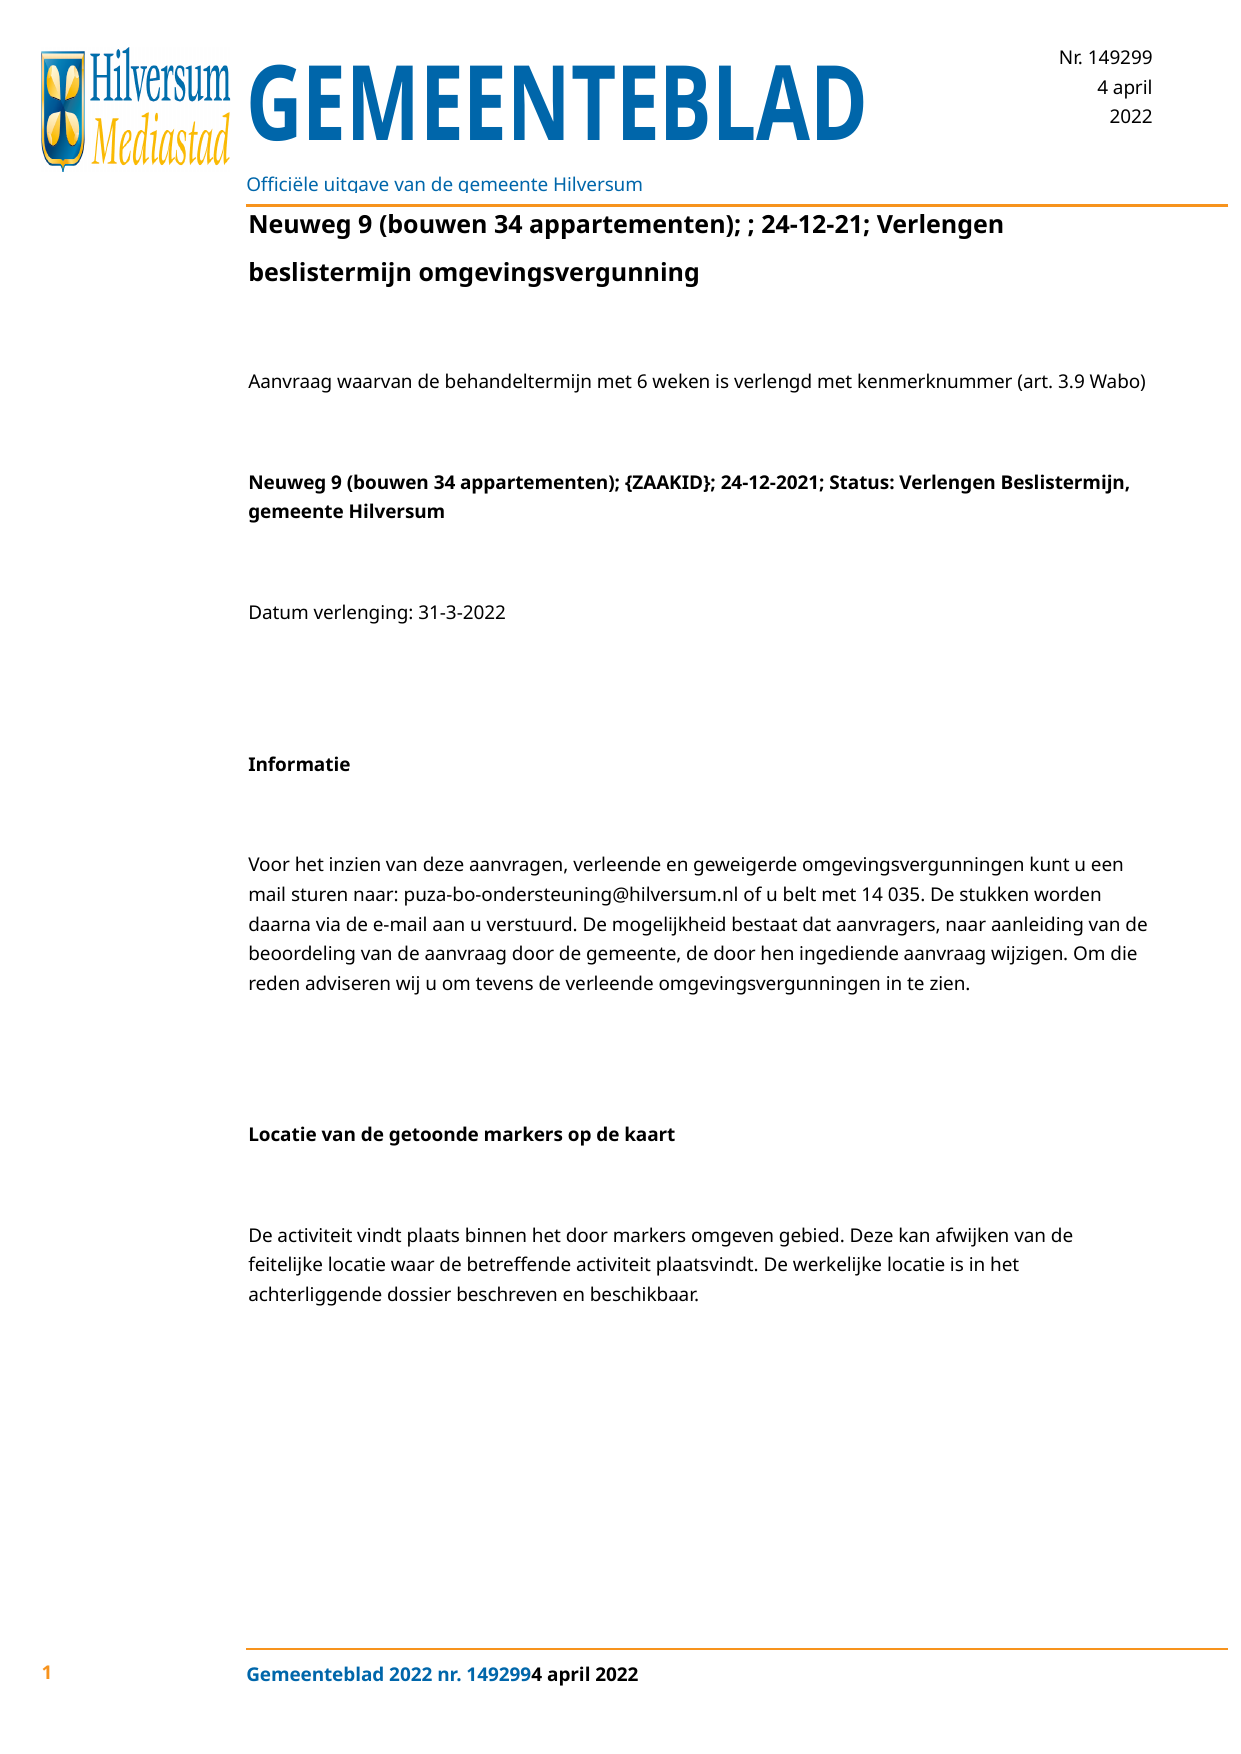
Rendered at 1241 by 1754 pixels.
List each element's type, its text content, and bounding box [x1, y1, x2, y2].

text De activiteit vindt plaats binnen het door markers omgeven gebied. Deze kan afwijken van de feitelijke locatie waar de betreffende activiteit plaatsvindt. De werkelijke locatie is in het achterliggende dossier beschreven en beschikbaar. [248, 1222, 1152, 1307]
text Neuweg 9 (bouwen 34 appartementen); ; 24-12-21; Verlengen beslistermijn omgevingsvergunning [248, 207, 1152, 288]
text Locatie van de getoonde markers op de kaart [248, 1121, 1152, 1147]
text Neuweg 9 (bouwen 34 appartementen); {ZAAKID}; 24-12-2021; Status: Verlengen Beslistermijn, gemeente Hilversum [248, 469, 1152, 524]
text Voor het inzien van deze aanvragen, verleende en geweigerde omgevingsvergunningen kunt u een mail sturen naar: puza-bo-ondersteuning@hilversum.nl of u belt met 14 035. De stukken worden daarna via de e-mail aan u verstuurd. De mogelijkheid bestaat dat aanvragers, naar aanleiding van de beoordeling van de aanvraag door de gemeente, de door hen ingediende aanvraag wijzigen. Om die reden adviseren wij u om tevens de verleende omgevingsvergunningen in te zien. [248, 852, 1152, 996]
text Datum verlenging: 31-3-2022 [248, 599, 1152, 625]
text Informatie [248, 751, 1152, 777]
text Aanvraag waarvan de behandeltermijn met 6 weken is verlengd met kenmerknummer (art. 3.9 Wabo) [248, 368, 1152, 394]
picture [41, 47, 231, 172]
